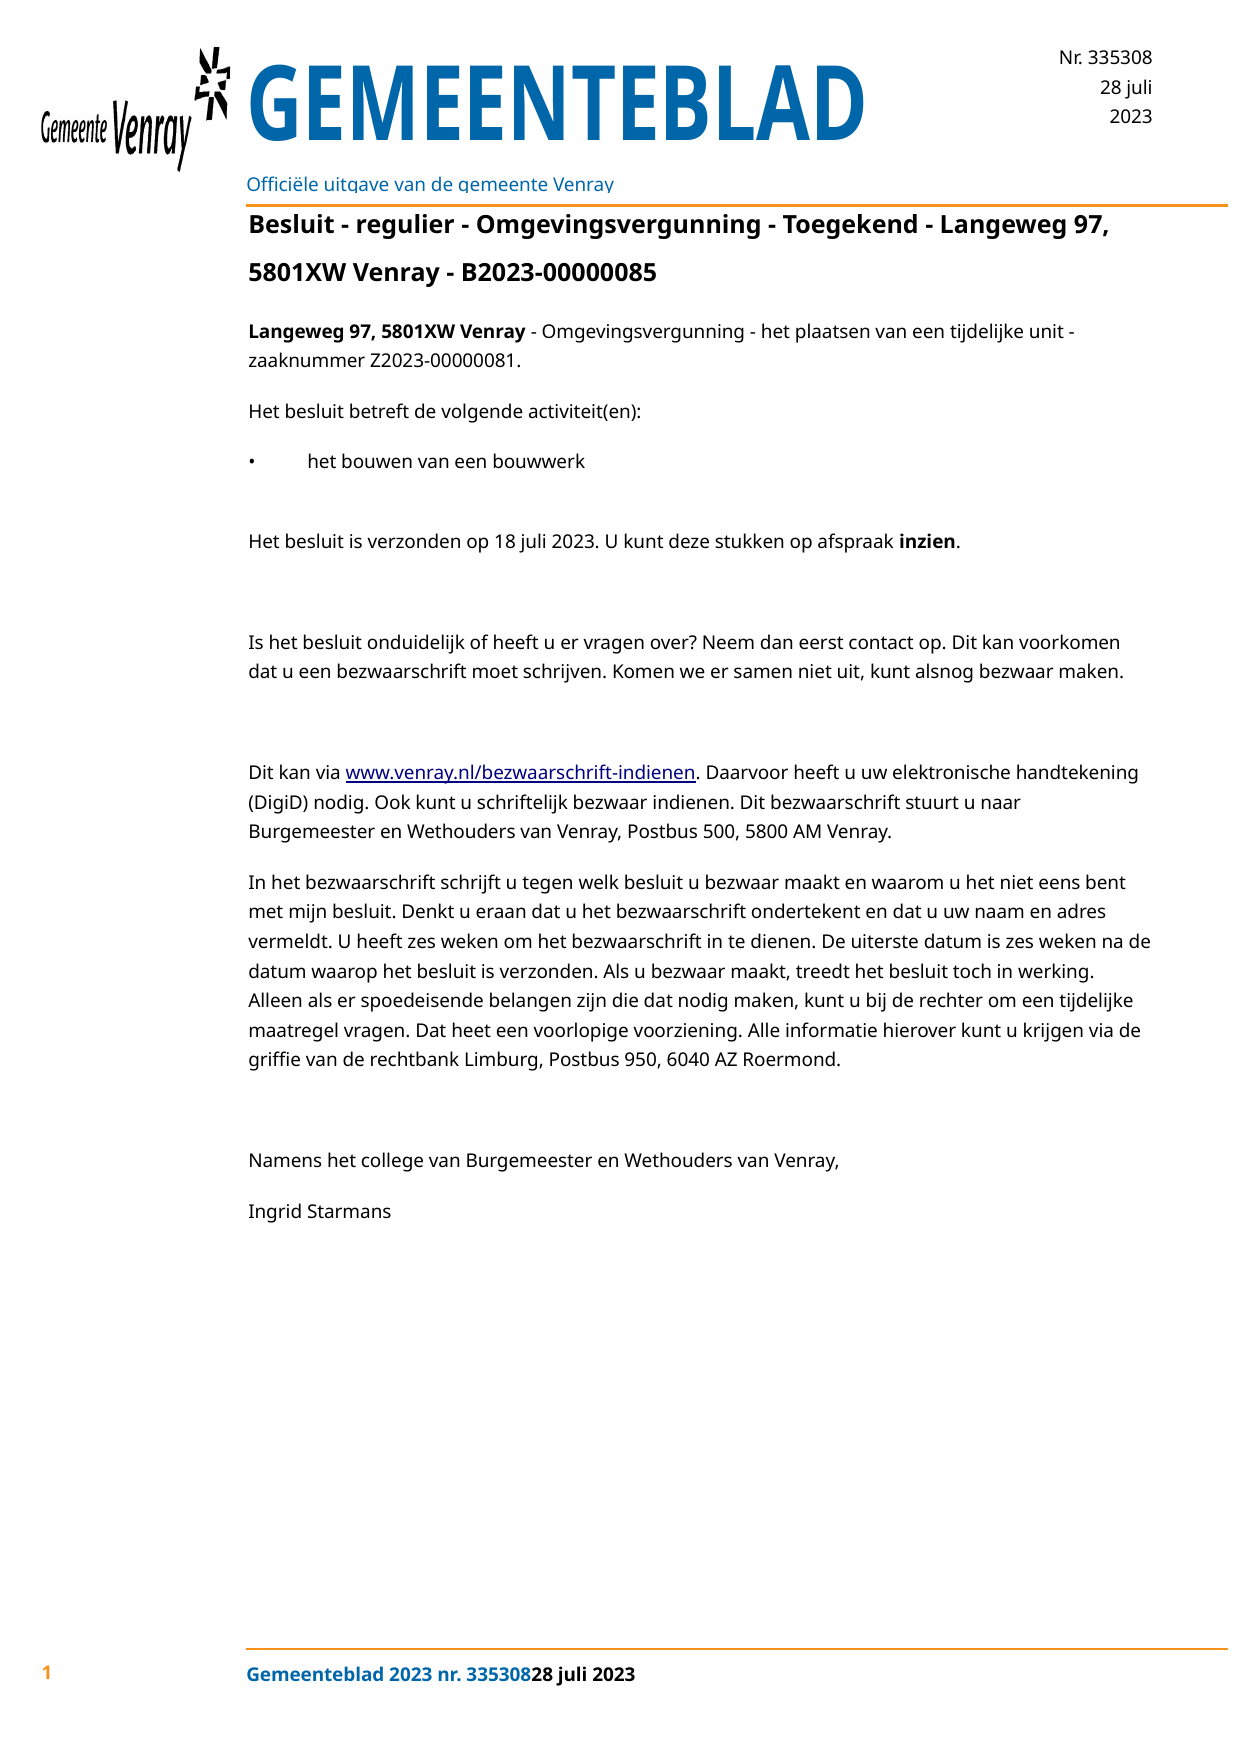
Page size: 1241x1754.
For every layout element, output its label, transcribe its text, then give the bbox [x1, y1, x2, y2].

text In het bezwaarschrift schrijft u tegen welk besluit u bezwaar maakt en waarom u het niet eens bent met mijn besluit. Denkt u eraan dat u het bezwaarschrift ondertekent en dat u uw naam en adres vermeldt. U heeft zes weken om het bezwaarschrift in te dienen. De uiterste datum is zes weken na de datum waarop het besluit is verzonden. Als u bezwaar maakt, treedt het besluit toch in werking. Alleen als er spoedeisende belangen zijn die dat nodig maken, kunt u bij de rechter om een tijdelijke maatregel vragen. Dat heet een voorlopige voorziening. Alle informatie hierover kunt u krijgen via de griffie van de rechtbank Limburg, Postbus 950, 6040 AZ Roermond. [248, 869, 1152, 1072]
list het bouwen van een bouwwerk [248, 448, 1152, 474]
text Het besluit is verzonden op 18 juli 2023. U kunt deze stukken op afspraak inzien. [248, 528, 1152, 554]
text Besluit - regulier - Omgevingsvergunning - Toegekend - Langeweg 97, 5801XW Venray - B2023-00000085 [248, 207, 1152, 288]
text Langeweg 97, 5801XW Venray - Omgevingsvergunning - het plaatsen van een tijdelijke unit - zaaknummer Z2023-00000081. [248, 318, 1152, 373]
text Dit kan via www.venray.nl/bezwaarschrift-indienen. Daarvoor heeft u uw elektronische handtekening (DigiD) nodig. Ook kunt u schriftelijk bezwaar indienen. Dit bezwaarschrift stuurt u naar Burgemeester en Wethouders van Venray, Postbus 500, 5800 AM Venray. [248, 759, 1152, 844]
text Namens het college van Burgemeester en Wethouders van Venray, [248, 1147, 1152, 1173]
text Het besluit betreft de volgende activiteit(en): [248, 398, 1152, 424]
picture [41, 47, 231, 172]
text Is het besluit onduidelijk of heeft u er vragen over? Neem dan eerst contact op. Dit kan voorkomen dat u een bezwaarschrift moet schrijven. Komen we er samen niet uit, kunt alsnog bezwaar maken. [248, 629, 1152, 684]
text Ingrid Starmans [248, 1198, 1152, 1224]
